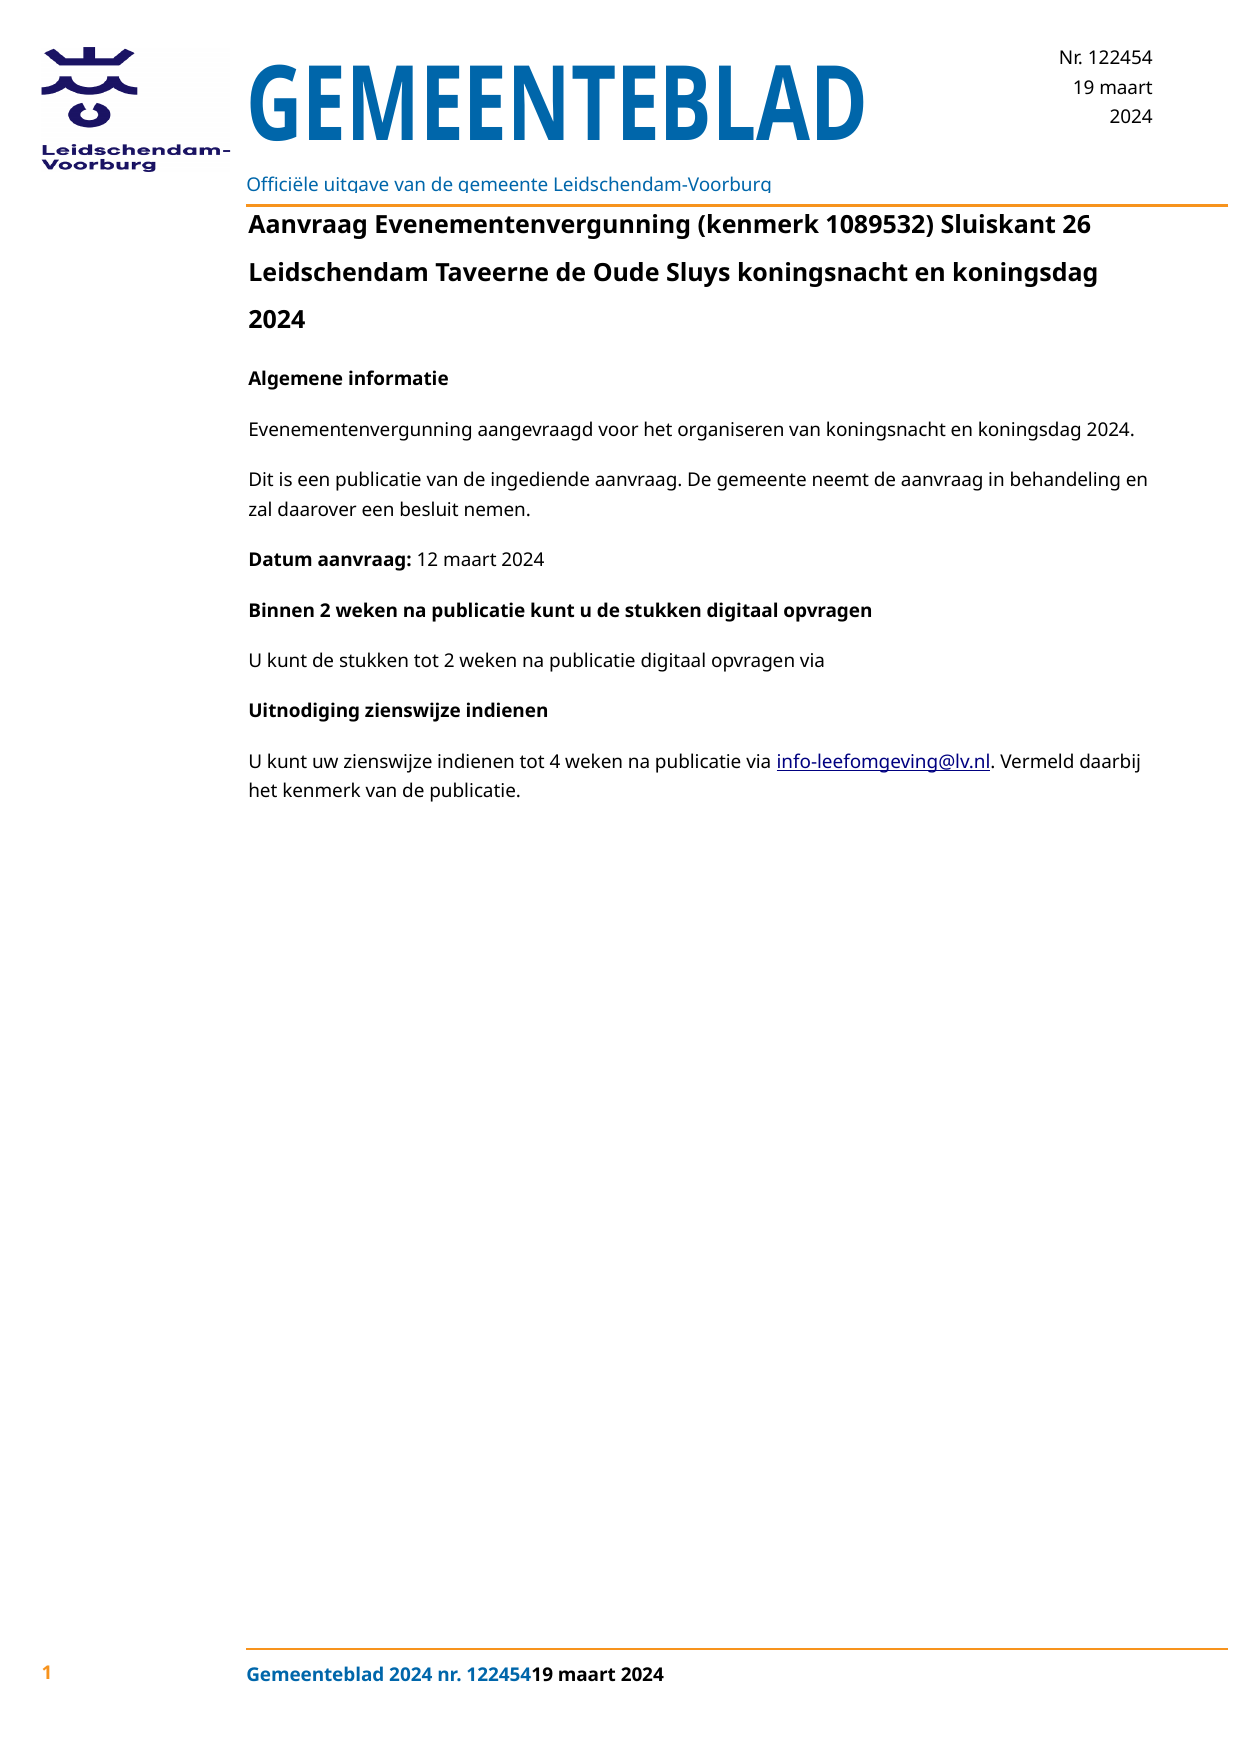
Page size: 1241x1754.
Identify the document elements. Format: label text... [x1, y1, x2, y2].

text Aanvraag Evenementenvergunning (kenmerk 1089532) Sluiskant 26 Leidschendam Taveerne de Oude Sluys koningsnacht en koningsdag 2024 [248, 207, 1152, 336]
picture [41, 47, 231, 172]
text U kunt de stukken tot 2 weken na publicatie digitaal opvragen via [248, 647, 1152, 673]
text Datum aanvraag: 12 maart 2024 [248, 546, 1152, 572]
text Evenementenvergunning aangevraagd voor het organiseren van koningsnacht en koningsdag 2024. [248, 416, 1152, 442]
text Dit is een publicatie van de ingediende aanvraag. De gemeente neemt de aanvraag in behandeling en zal daarover een besluit nemen. [248, 466, 1152, 522]
text Binnen 2 weken na publicatie kunt u de stukken digitaal opvragen [248, 597, 1152, 622]
text Algemene informatie [248, 366, 1152, 391]
text U kunt uw zienswijze indienen tot 4 weken na publicatie via info-leefomgeving@lv.nl. Vermeld daarbij het kenmerk van de publicatie. [248, 748, 1152, 803]
text Uitnodiging zienswijze indienen [248, 698, 1152, 723]
